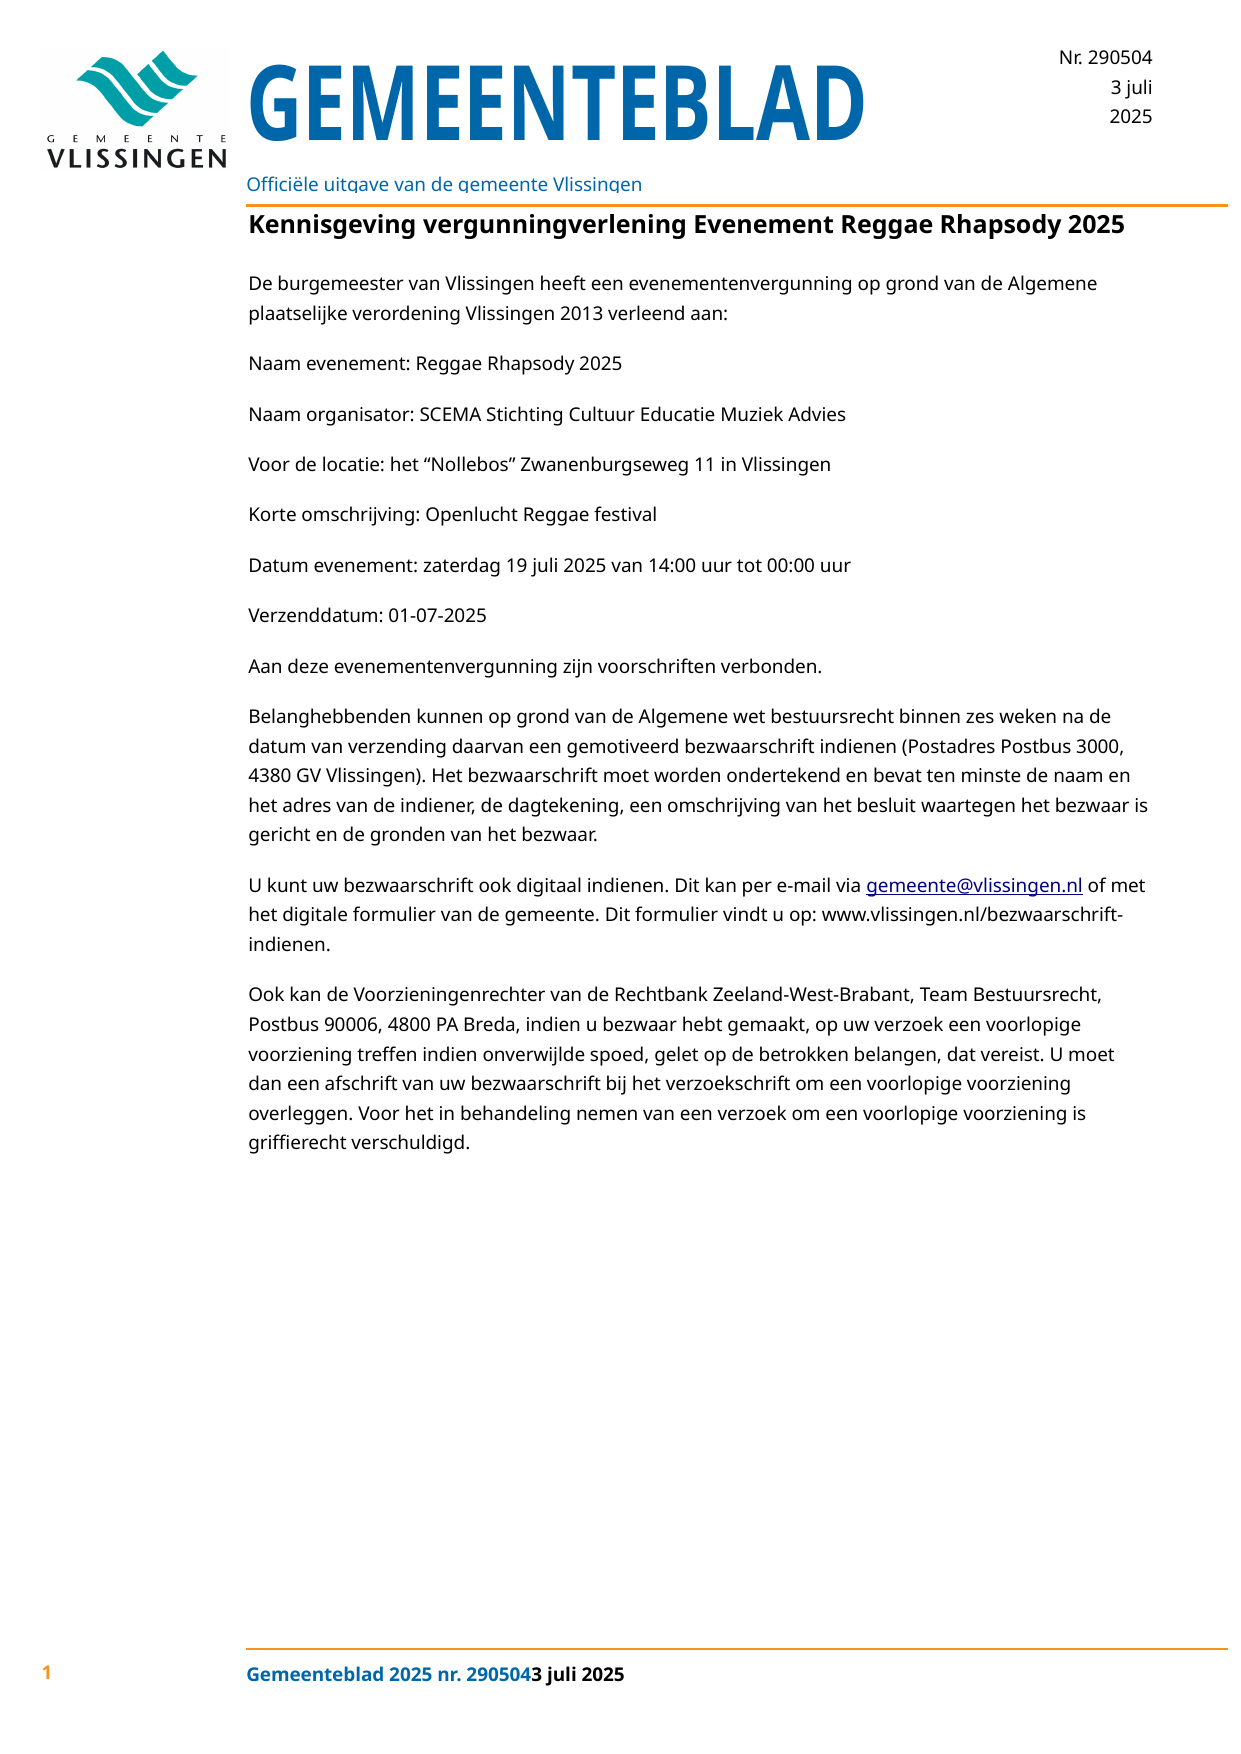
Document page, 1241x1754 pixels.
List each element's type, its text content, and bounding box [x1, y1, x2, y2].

text Aan deze evenementenvergunning zijn voorschriften verbonden. [248, 653, 1152, 678]
text Naam evenement: Reggae Rhapsody 2025 [248, 350, 1152, 376]
text De burgemeester van Vlissingen heeft een evenementenvergunning op grond van de Algemene plaatselijke verordening Vlissingen 2013 verleend aan: [248, 270, 1152, 326]
text Datum evenement: zaterdag 19 juli 2025 van 14:00 uur tot 00:00 uur [248, 552, 1152, 578]
text U kunt uw bezwaarschrift ook digitaal indienen. Dit kan per e-mail via gemeente@vlissingen.nl of met het digitale formulier van de gemeente. Dit formulier vindt u op: www.vlissingen.nl/bezwaarschrift-indienen. [248, 872, 1152, 957]
text Verzenddatum: 01-07-2025 [248, 602, 1152, 628]
text Naam organisator: SCEMA Stichting Cultuur Educatie Muziek Advies [248, 401, 1152, 426]
picture [41, 47, 231, 172]
text Ook kan de Voorzieningenrechter van de Rechtbank Zeeland-West-Brabant, Team Bestuursrecht, Postbus 90006, 4800 PA Breda, indien u bezwaar hebt gemaakt, op uw verzoek een voorlopige voorziening treffen indien onverwijlde spoed, gelet op de betrokken belangen, dat vereist. U moet dan een afschrift van uw bezwaarschrift bij het verzoekschrift om een voorlopige voorziening overleggen. Voor het in behandeling nemen van een verzoek om een voorlopige voorziening is griffierecht verschuldigd. [248, 982, 1152, 1155]
text Korte omschrijving: Openlucht Reggae festival [248, 502, 1152, 527]
text Kennisgeving vergunningverlening Evenement Reggae Rhapsody 2025 [248, 207, 1152, 241]
text Voor de locatie: het “Nollebos” Zwanenburgseweg 11 in Vlissingen [248, 451, 1152, 477]
text Belanghebbenden kunnen op grond van de Algemene wet bestuursrecht binnen zes weken na de datum van verzending daarvan een gemotiveerd bezwaarschrift indienen (Postadres Postbus 3000, 4380 GV Vlissingen). Het bezwaarschrift moet worden ondertekend en bevat ten minste de naam en het adres van de indiener, de dagtekening, een omschrijving van het besluit waartegen het bezwaar is gericht en de gronden van het bezwaar. [248, 703, 1152, 847]
